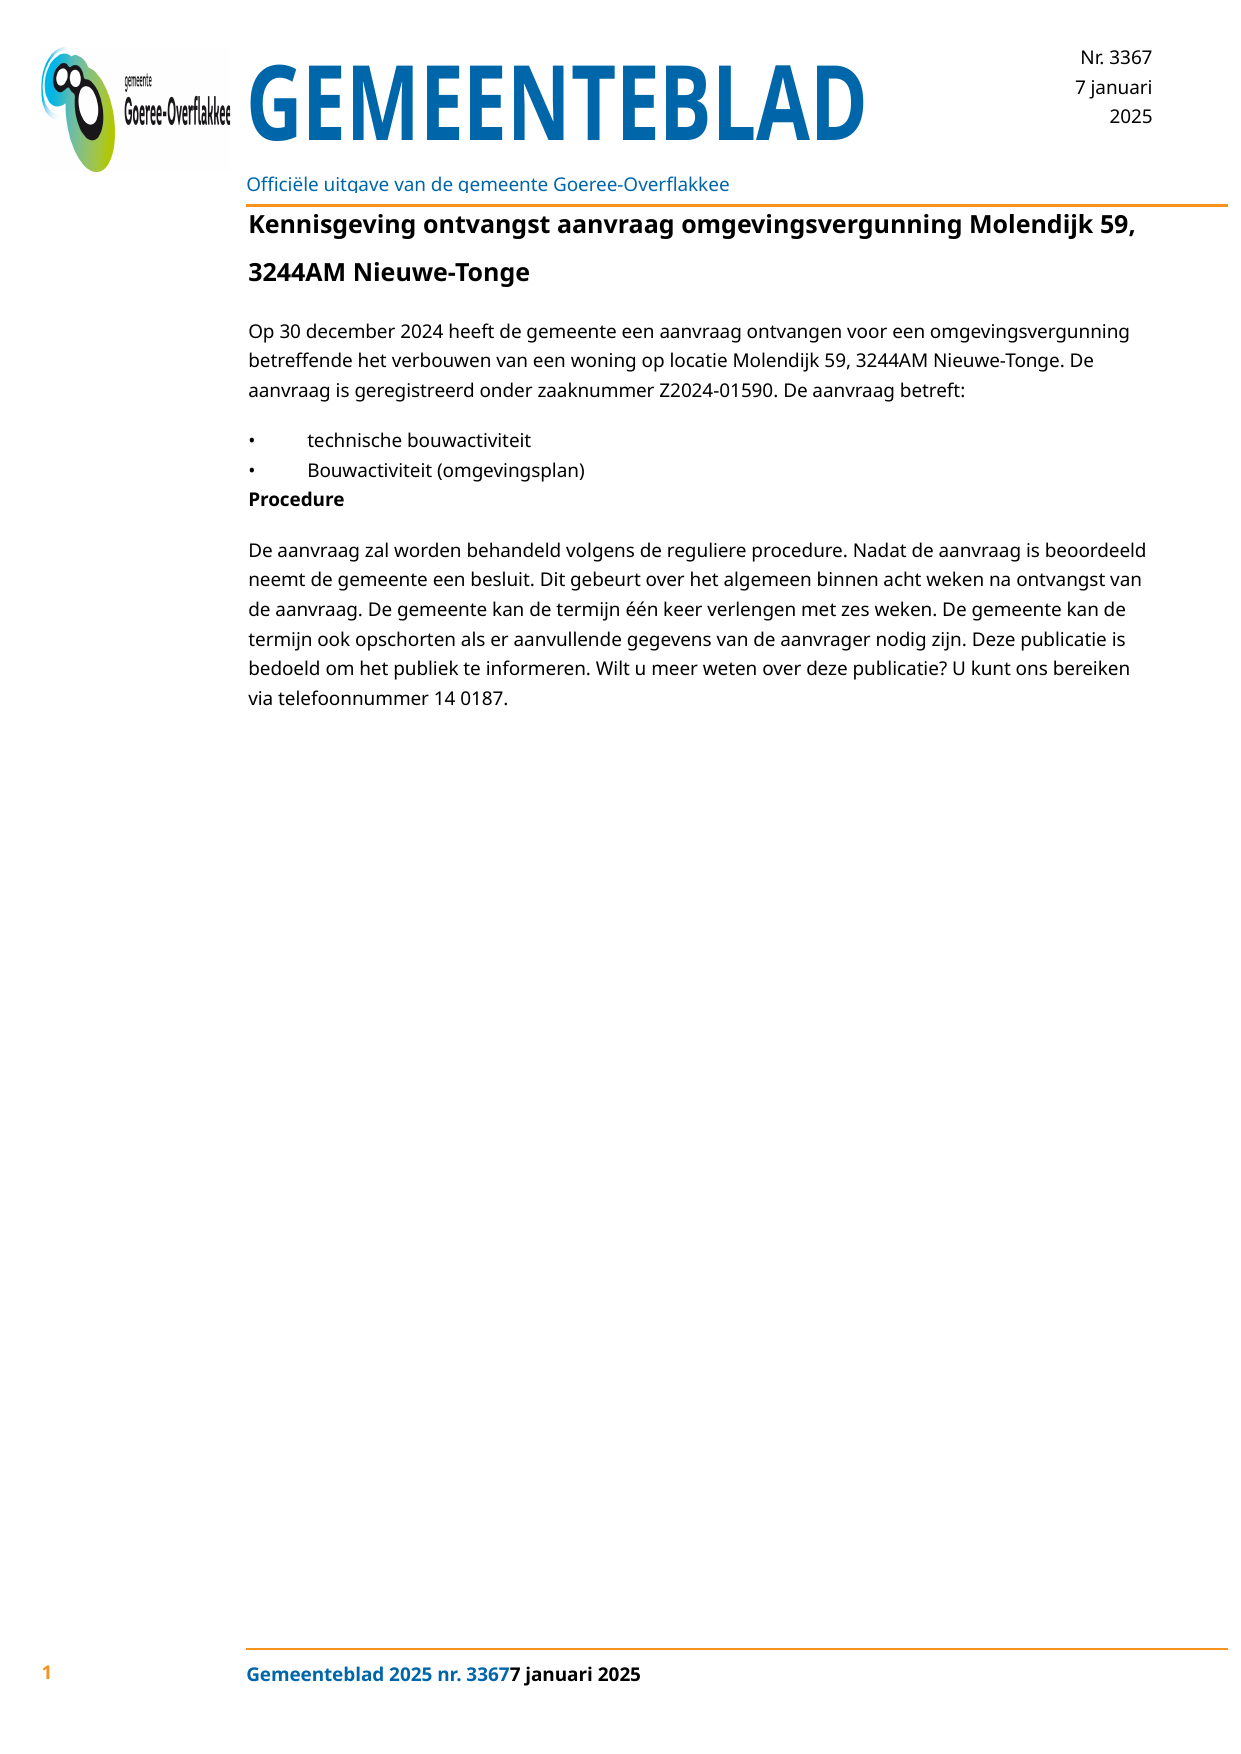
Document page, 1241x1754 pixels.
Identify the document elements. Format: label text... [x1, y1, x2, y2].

text Op 30 december 2024 heeft de gemeente een aanvraag ontvangen voor een omgevingsvergunning betreffende het verbouwen van een woning op locatie Molendijk 59, 3244AM Nieuwe-Tonge. De aanvraag is geregistreerd onder zaaknummer Z2024-01590. De aanvraag betreft: [248, 318, 1152, 403]
list technische bouwactiviteit [248, 427, 1152, 453]
picture [41, 47, 231, 172]
list Bouwactiviteit (omgevingsplan) [248, 457, 1152, 483]
text De aanvraag zal worden behandeld volgens de reguliere procedure. Nadat de aanvraag is beoordeeld neemt de gemeente een besluit. Dit gebeurt over het algemeen binnen acht weken na ontvangst van de aanvraag. De gemeente kan de termijn één keer verlengen met zes weken. De gemeente kan de termijn ook opschorten als er aanvullende gegevens van de aanvrager nodig zijn. Deze publicatie is bedoeld om het publiek te informeren. Wilt u meer weten over deze publicatie? U kunt ons bereiken via telefoonnummer 14 0187. [248, 537, 1152, 711]
text Procedure [248, 487, 1152, 512]
text Kennisgeving ontvangst aanvraag omgevingsvergunning Molendijk 59, 3244AM Nieuwe-Tonge [248, 207, 1152, 288]
